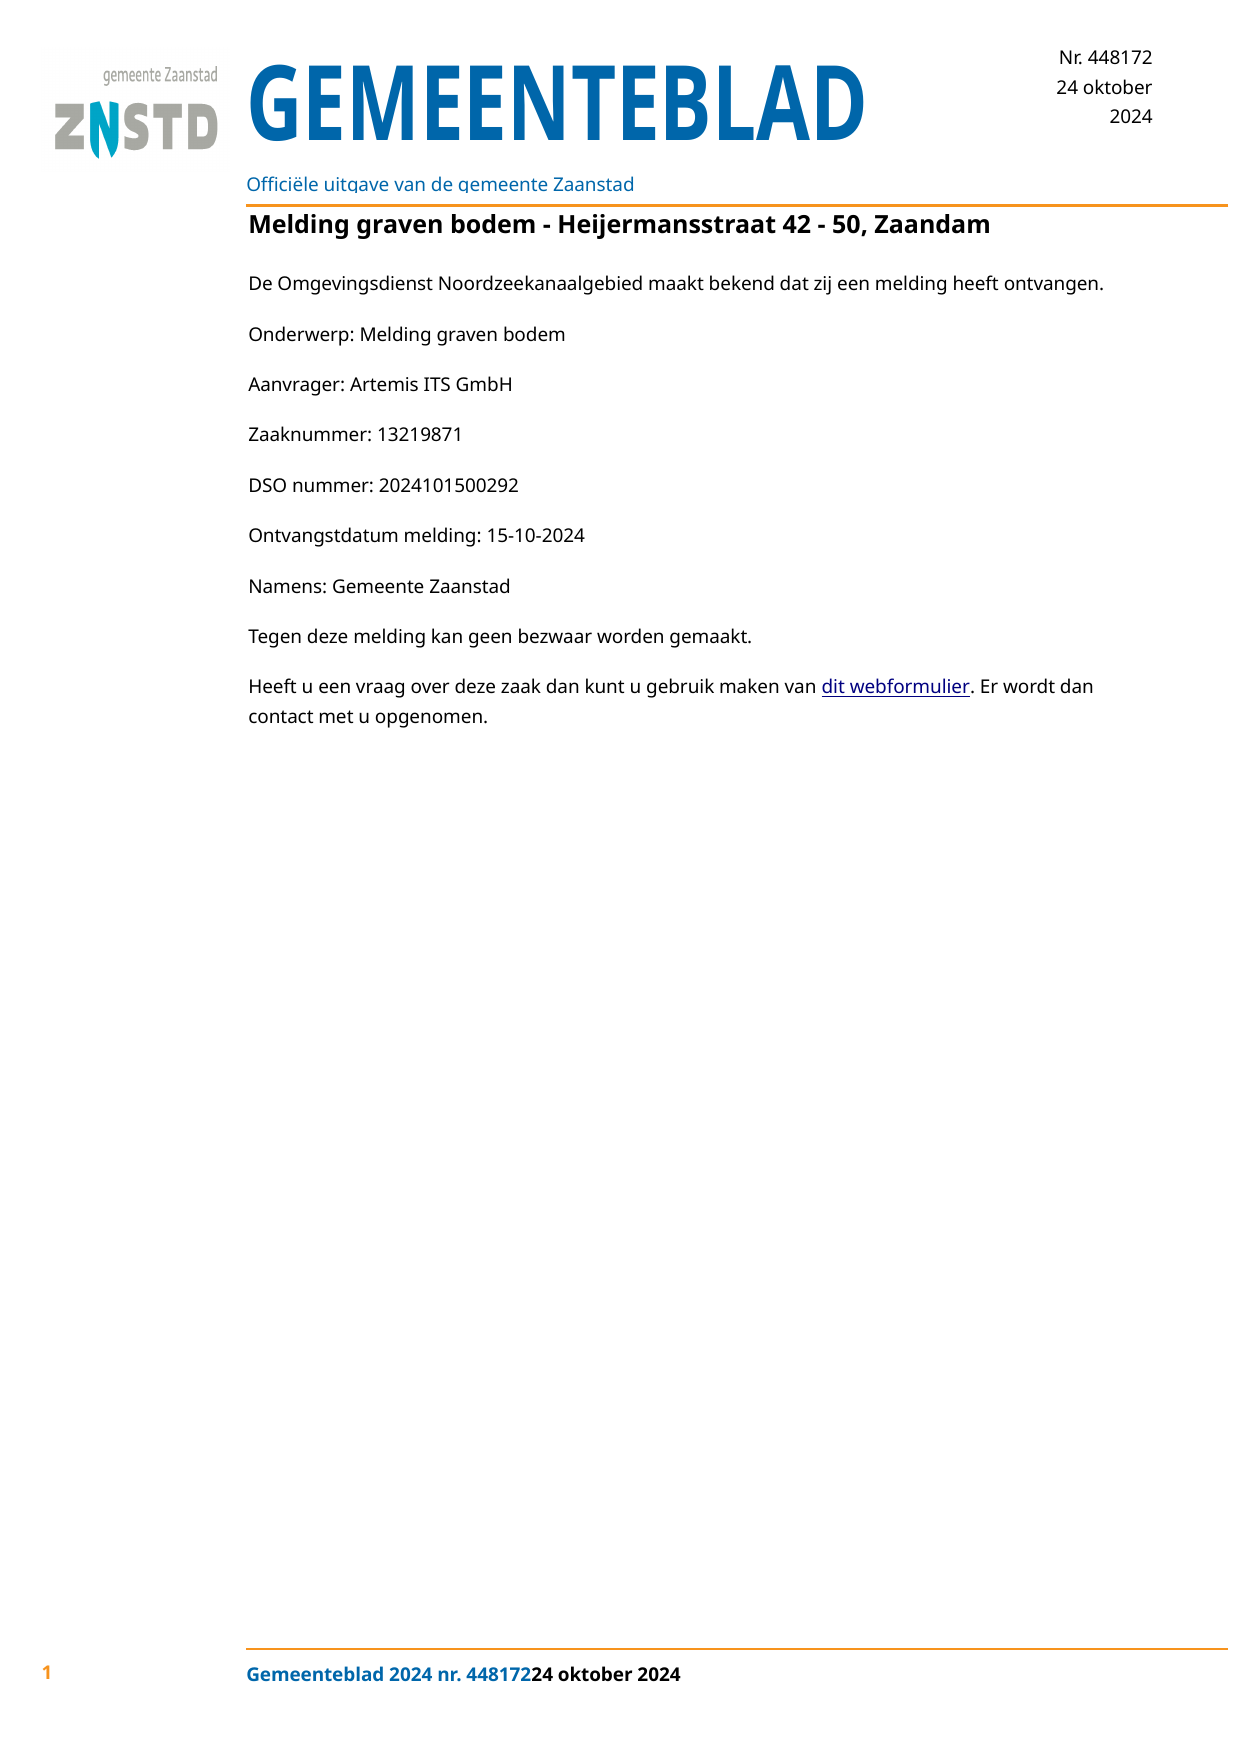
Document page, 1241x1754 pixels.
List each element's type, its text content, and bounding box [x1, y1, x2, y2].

picture [41, 47, 231, 172]
text DSO nummer: 2024101500292 [248, 472, 1152, 498]
text Aanvrager: Artemis ITS GmbH [248, 371, 1152, 397]
text Zaaknummer: 13219871 [248, 422, 1152, 447]
text Heeft u een vraag over deze zaak dan kunt u gebruik maken van dit webformulier. Er wordt dan contact met u opgenomen. [248, 674, 1152, 729]
text Namens: Gemeente Zaanstad [248, 573, 1152, 598]
text Onderwerp: Melding graven bodem [248, 321, 1152, 346]
text De Omgevingsdienst Noordzeekanaalgebied maakt bekend dat zij een melding heeft ontvangen. [248, 270, 1152, 296]
text Melding graven bodem - Heijermansstraat 42 - 50, Zaandam [248, 207, 1152, 241]
text Tegen deze melding kan geen bezwaar worden gemaakt. [248, 623, 1152, 649]
text Ontvangstdatum melding: 15-10-2024 [248, 522, 1152, 548]
